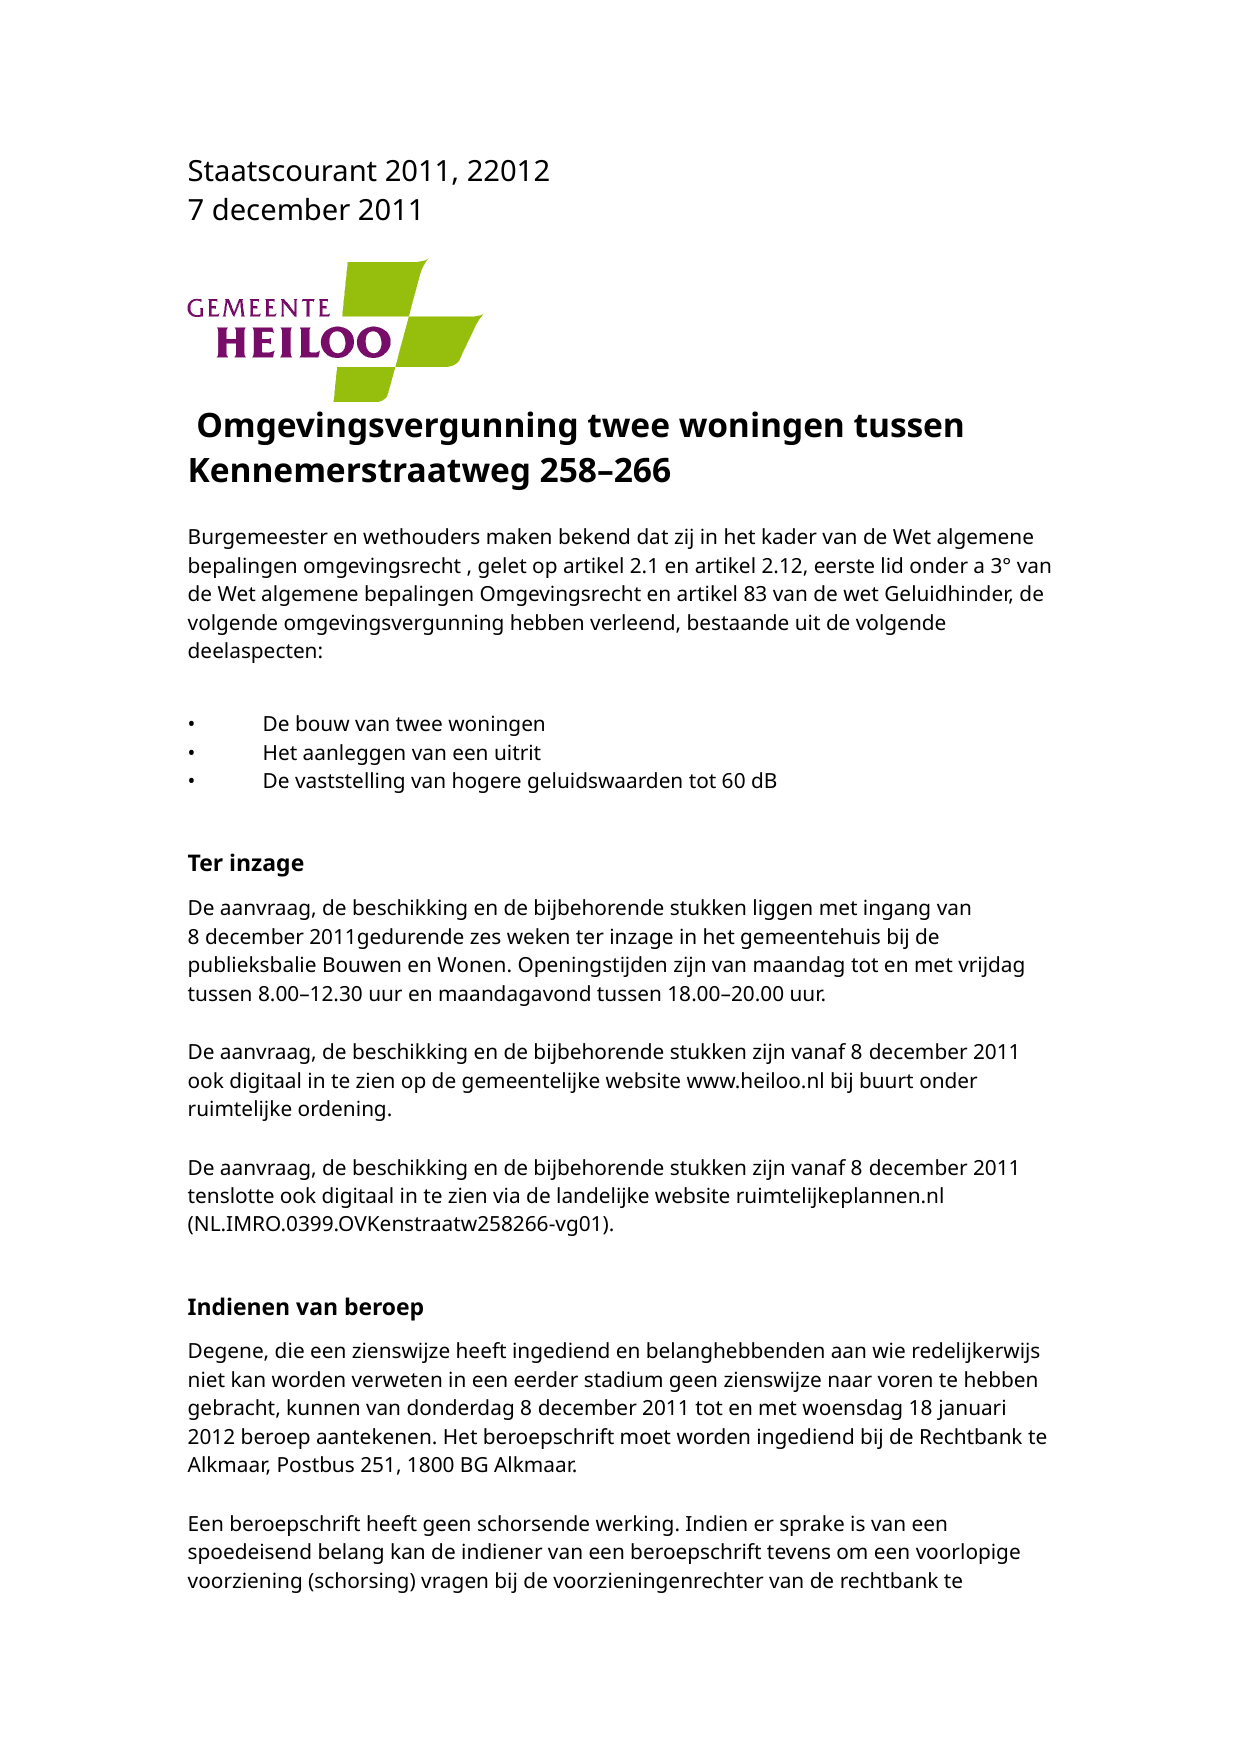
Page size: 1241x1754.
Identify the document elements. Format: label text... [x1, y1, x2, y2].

picture [187, 258, 484, 402]
text Degene, die een zienswijze heeft ingediend en belanghebbenden aan wie redelijkerwijs niet kan worden verweten in een eerder stadium geen zienswijze naar voren te hebben gebracht, kunnen van donderdag 8 december 2011 tot en met woensdag 18 januari 2012 beroep aantekenen. Het beroepschrift moet worden ingediend bij de Rechtbank te Alkmaar, Postbus 251, 1800 BG Alkmaar. [187, 1337, 1053, 1479]
list Het aanleggen van een uitrit [187, 738, 1053, 766]
text Burgemeester en wethouders maken bekend dat zij in het kader van de Wet algemene bepalingen omgevingsrecht , gelet op artikel 2.1 en artikel 2.12, eerste lid onder a 3° van de Wet algemene bepalingen Omgevingsrecht en artikel 83 van de wet Geluidhinder, de volgende omgevingsvergunning hebben verleend, bestaande uit de volgende deelaspecten: [187, 522, 1053, 664]
text Een beroepschrift heeft geen schorsende werking. Indien er sprake is van een spoedeisend belang kan de indiener van een beroepschrift tevens om een voorlopige voorziening (schorsing) vragen bij de voorzieningenrechter van de rechtbank te [187, 1509, 1053, 1594]
subtitle Omgevingsvergunning twee woningen tussen Kennemerstraatweg 258–266 [187, 271, 1053, 492]
text De aanvraag, de beschikking en de bijbehorende stukken zijn vanaf 8 december 2011 ook digitaal in te zien op de gemeentelijke website www.heiloo.nl bij buurt onder ruimtelijke ordening. [187, 1037, 1053, 1123]
list De vaststelling van hogere geluidswaarden tot 60 dB [187, 766, 1053, 795]
text 7 december 2011 [187, 190, 1053, 229]
text Staatscourant 2011, 22012 [187, 150, 1053, 190]
subtitle Indienen van beroep [187, 1290, 1053, 1322]
subtitle Ter inzage [187, 847, 1053, 878]
list De bouw van twee woningen [187, 709, 1053, 738]
text De aanvraag, de beschikking en de bijbehorende stukken liggen met ingang van 8 december 2011gedurende zes weken ter inzage in het gemeentehuis bij de publieksbalie Bouwen en Wonen. Openingstijden zijn van maandag tot en met vrijdag tussen 8.00–12.30 uur en maandagavond tussen 18.00–20.00 uur. [187, 893, 1053, 1007]
text De aanvraag, de beschikking en de bijbehorende stukken zijn vanaf 8 december 2011 tenslotte ook digitaal in te zien via de landelijke website ruimtelijkeplannen.nl (NL.IMRO.0399.OVKenstraatw258266-vg01). [187, 1153, 1053, 1238]
